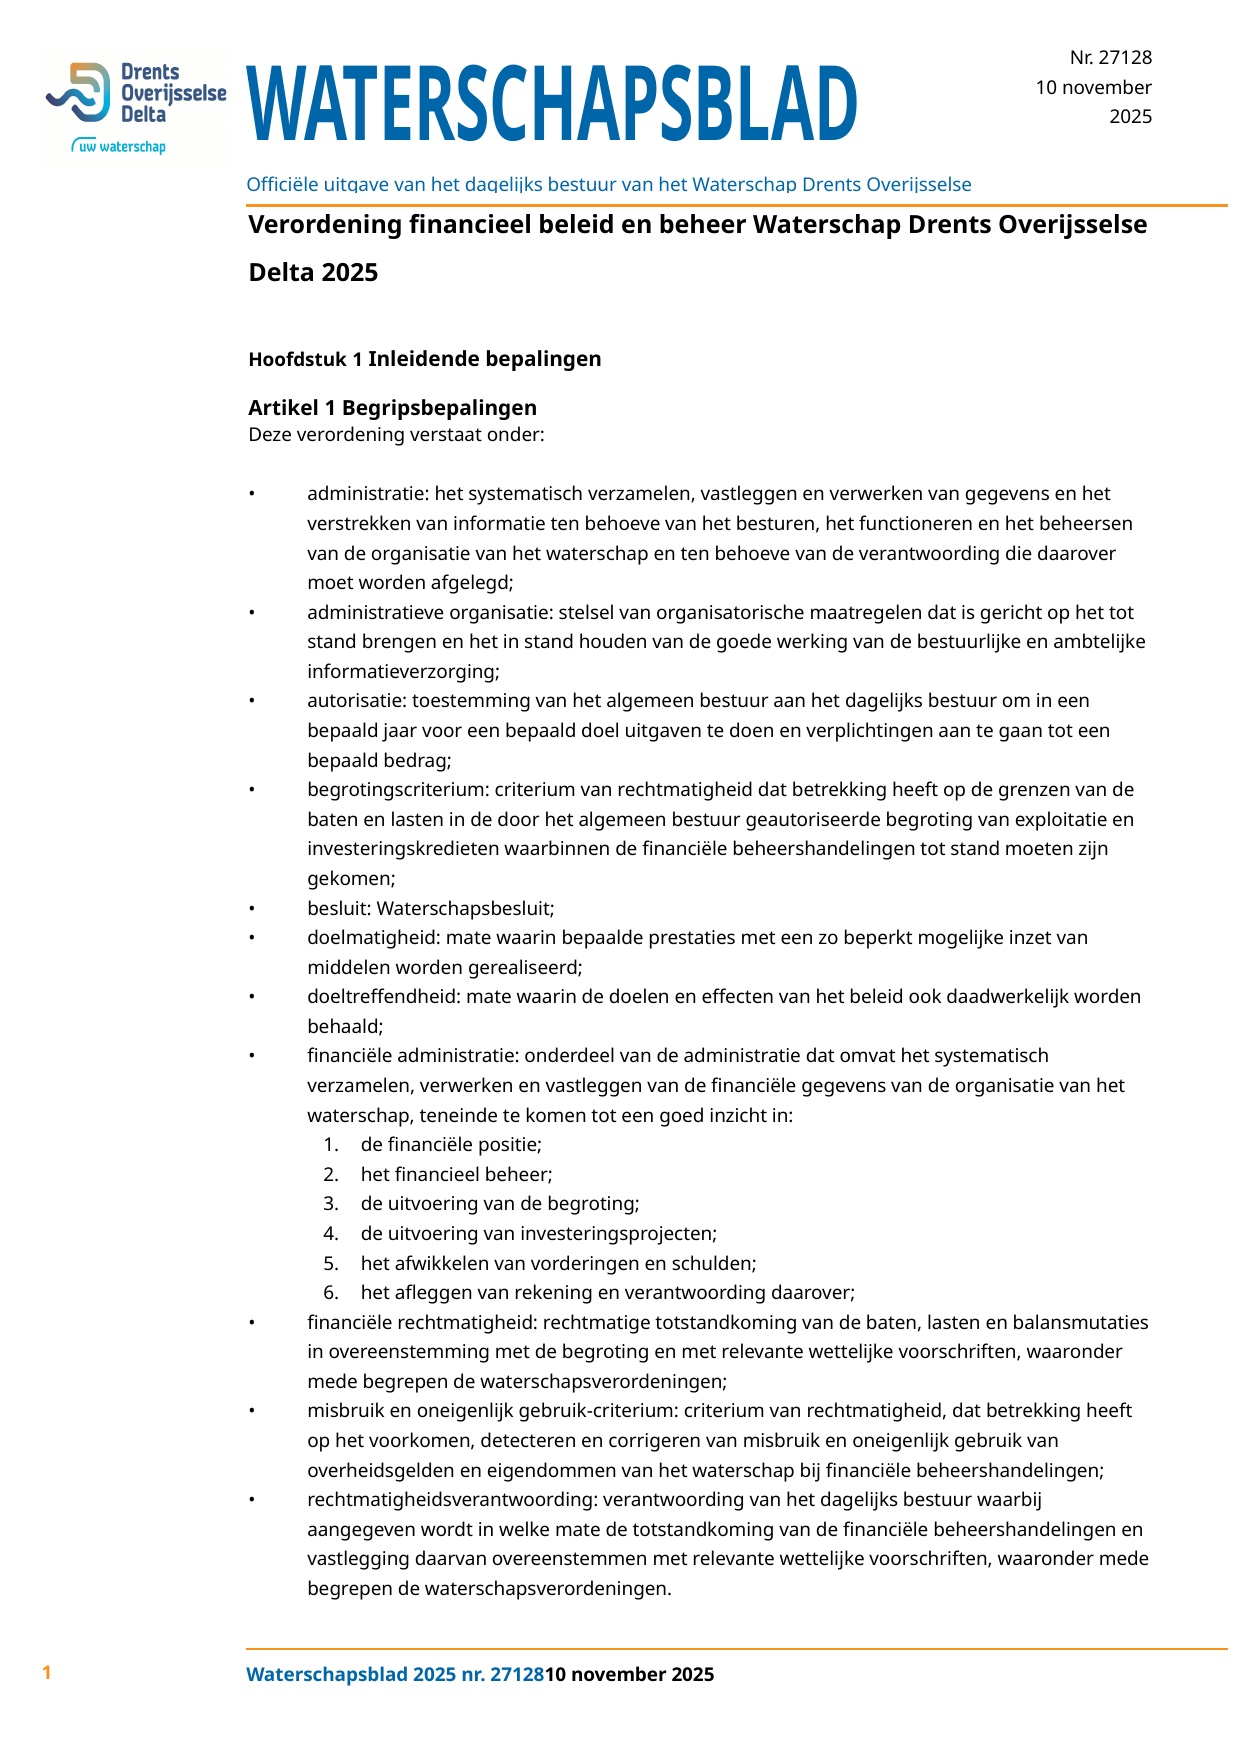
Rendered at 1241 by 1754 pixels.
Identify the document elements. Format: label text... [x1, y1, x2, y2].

list het financieel beheer; [323, 1161, 1152, 1187]
list besluit: Waterschapsbesluit; [248, 895, 1152, 920]
list doelmatigheid: mate waarin bepaalde prestaties met een zo beperkt mogelijke inzet van middelen worden gerealiseerd; [248, 924, 1152, 979]
text Hoofdstuk 1 Inleidende bepalingen [248, 344, 1152, 372]
list de uitvoering van investeringsprojecten; [323, 1220, 1152, 1246]
list misbruik en oneigenlijk gebruik-criterium: criterium van rechtmatigheid, dat betrekking heeft op het voorkomen, detecteren en corrigeren van misbruik en oneigenlijk gebruik van overheidsgelden en eigendommen van het waterschap bij financiële beheershandelingen; [248, 1398, 1152, 1482]
list autorisatie: toestemming van het algemeen bestuur aan het dagelijks bestuur om in een bepaald jaar voor een bepaald doel uitgaven te doen en verplichtingen aan te gaan tot een bepaald bedrag; [248, 688, 1152, 772]
list rechtmatigheidsverantwoording: verantwoording van het dagelijks bestuur waarbij aangegeven wordt in welke mate de totstandkoming van de financiële beheershandelingen en vastlegging daarvan overeenstemmen met relevante wettelijke voorschriften, waaronder mede begrepen de waterschapsverordeningen. [248, 1486, 1152, 1601]
text Artikel 1 Begripsbepalingen [248, 393, 1152, 421]
list de uitvoering van de begroting; [323, 1191, 1152, 1216]
list de financiële positie; [323, 1131, 1152, 1157]
list administratie: het systematisch verzamelen, vastleggen en verwerken van gegevens en het verstrekken van informatie ten behoeve van het besturen, het functioneren en het beheersen van de organisatie van het waterschap en ten behoeve van de verantwoording die daarover moet worden afgelegd; [248, 481, 1152, 595]
list het afleggen van rekening en verantwoording daarover; [323, 1279, 1152, 1305]
list administratieve organisatie: stelsel van organisatorische maatregelen dat is gericht op het tot stand brengen en het in stand houden van de goede werking van de bestuurlijke en ambtelijke informatieverzorging; [248, 599, 1152, 684]
text Verordening financieel beleid en beheer Waterschap Drents Overijsselse Delta 2025 [248, 207, 1152, 288]
list doeltreffendheid: mate waarin de doelen en effecten van het beleid ook daadwerkelijk worden behaald; [248, 983, 1152, 1039]
list financiële administratie: onderdeel van de administratie dat omvat het systematisch verzamelen, verwerken en vastleggen van de financiële gegevens van de organisatie van het waterschap, teneinde te komen tot een goed inzicht in: [248, 1043, 1152, 1127]
list financiële rechtmatigheid: rechtmatige totstandkoming van de baten, lasten en balansmutaties in overeenstemming met de begroting en met relevante wettelijke voorschriften, waaronder mede begrepen de waterschapsverordeningen; [248, 1309, 1152, 1394]
list het afwikkelen van vorderingen en schulden; [323, 1250, 1152, 1275]
picture [41, 47, 231, 172]
text Deze verordening verstaat onder: [248, 421, 1152, 447]
list begrotingscriterium: criterium van rechtmatigheid dat betrekking heeft op de grenzen van de baten en lasten in de door het algemeen bestuur geautoriseerde begroting van exploitatie en investeringskredieten waarbinnen de financiële beheershandelingen tot stand moeten zijn gekomen; [248, 776, 1152, 891]
